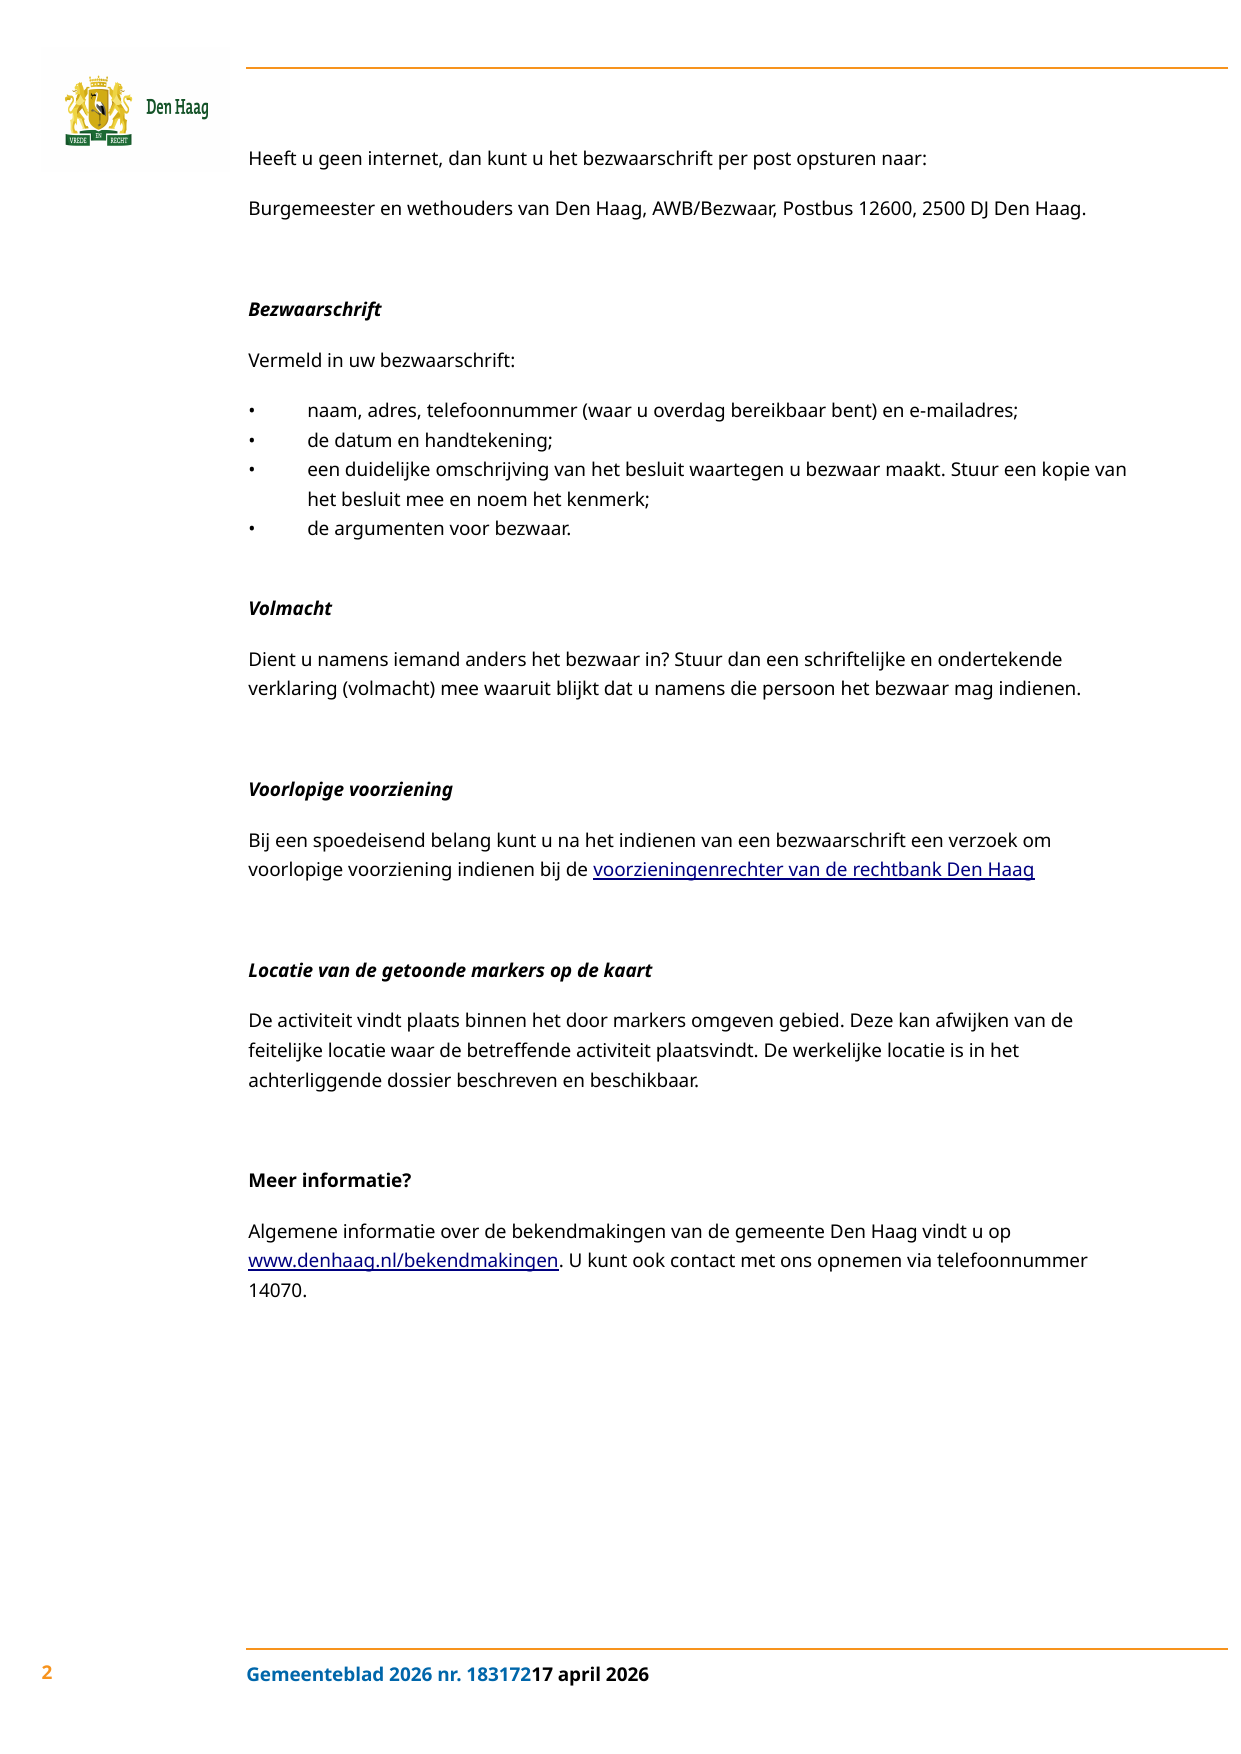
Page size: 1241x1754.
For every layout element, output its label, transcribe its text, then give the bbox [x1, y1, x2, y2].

text Algemene informatie over de bekendmakingen van de gemeente Den Haag vindt u op www.denhaag.nl/bekendmakingen. U kunt ook contact met ons opnemen via telefoonnummer 14070. [248, 1218, 1152, 1303]
text Voorlopige voorziening [248, 776, 1152, 802]
text Vermeld in uw bezwaarschrift: [248, 347, 1152, 373]
picture [41, 47, 231, 172]
text Locatie van de getoonde markers op de kaart [248, 957, 1152, 983]
list naam, adres, telefoonnummer (waar u overdag bereikbaar bent) en e-mailadres; [248, 397, 1152, 423]
text Dient u namens iemand anders het bezwaar in? Stuur dan een schriftelijke en ondertekende verklaring (volmacht) mee waaruit blijkt dat u namens die persoon het bezwaar mag indienen. [248, 646, 1152, 701]
text Burgemeester en wethouders van Den Haag, AWB/Bezwaar, Postbus 12600, 2500 DJ Den Haag. [248, 196, 1152, 221]
text Heeft u geen internet, dan kunt u het bezwaarschrift per post opsturen naar: [248, 145, 1152, 171]
list een duidelijke omschrijving van het besluit waartegen u bezwaar maakt. Stuur een kopie van het besluit mee en noem het kenmerk; [248, 456, 1152, 512]
text Bezwaarschrift [248, 296, 1152, 322]
list de datum en handtekening; [248, 427, 1152, 453]
text Bij een spoedeisend belang kunt u na het indienen van een bezwaarschrift een verzoek om voorlopige voorziening indienen bij de voorzieningenrechter van de rechtbank Den Haag [248, 827, 1152, 882]
text Volmacht [248, 596, 1152, 621]
list de argumenten voor bezwaar. [248, 516, 1152, 541]
text De activiteit vindt plaats binnen het door markers omgeven gebied. Deze kan afwijken van de feitelijke locatie waar de betreffende activiteit plaatsvindt. De werkelijke locatie is in het achterliggende dossier beschreven en beschikbaar. [248, 1008, 1152, 1093]
text Meer informatie? [248, 1168, 1152, 1193]
